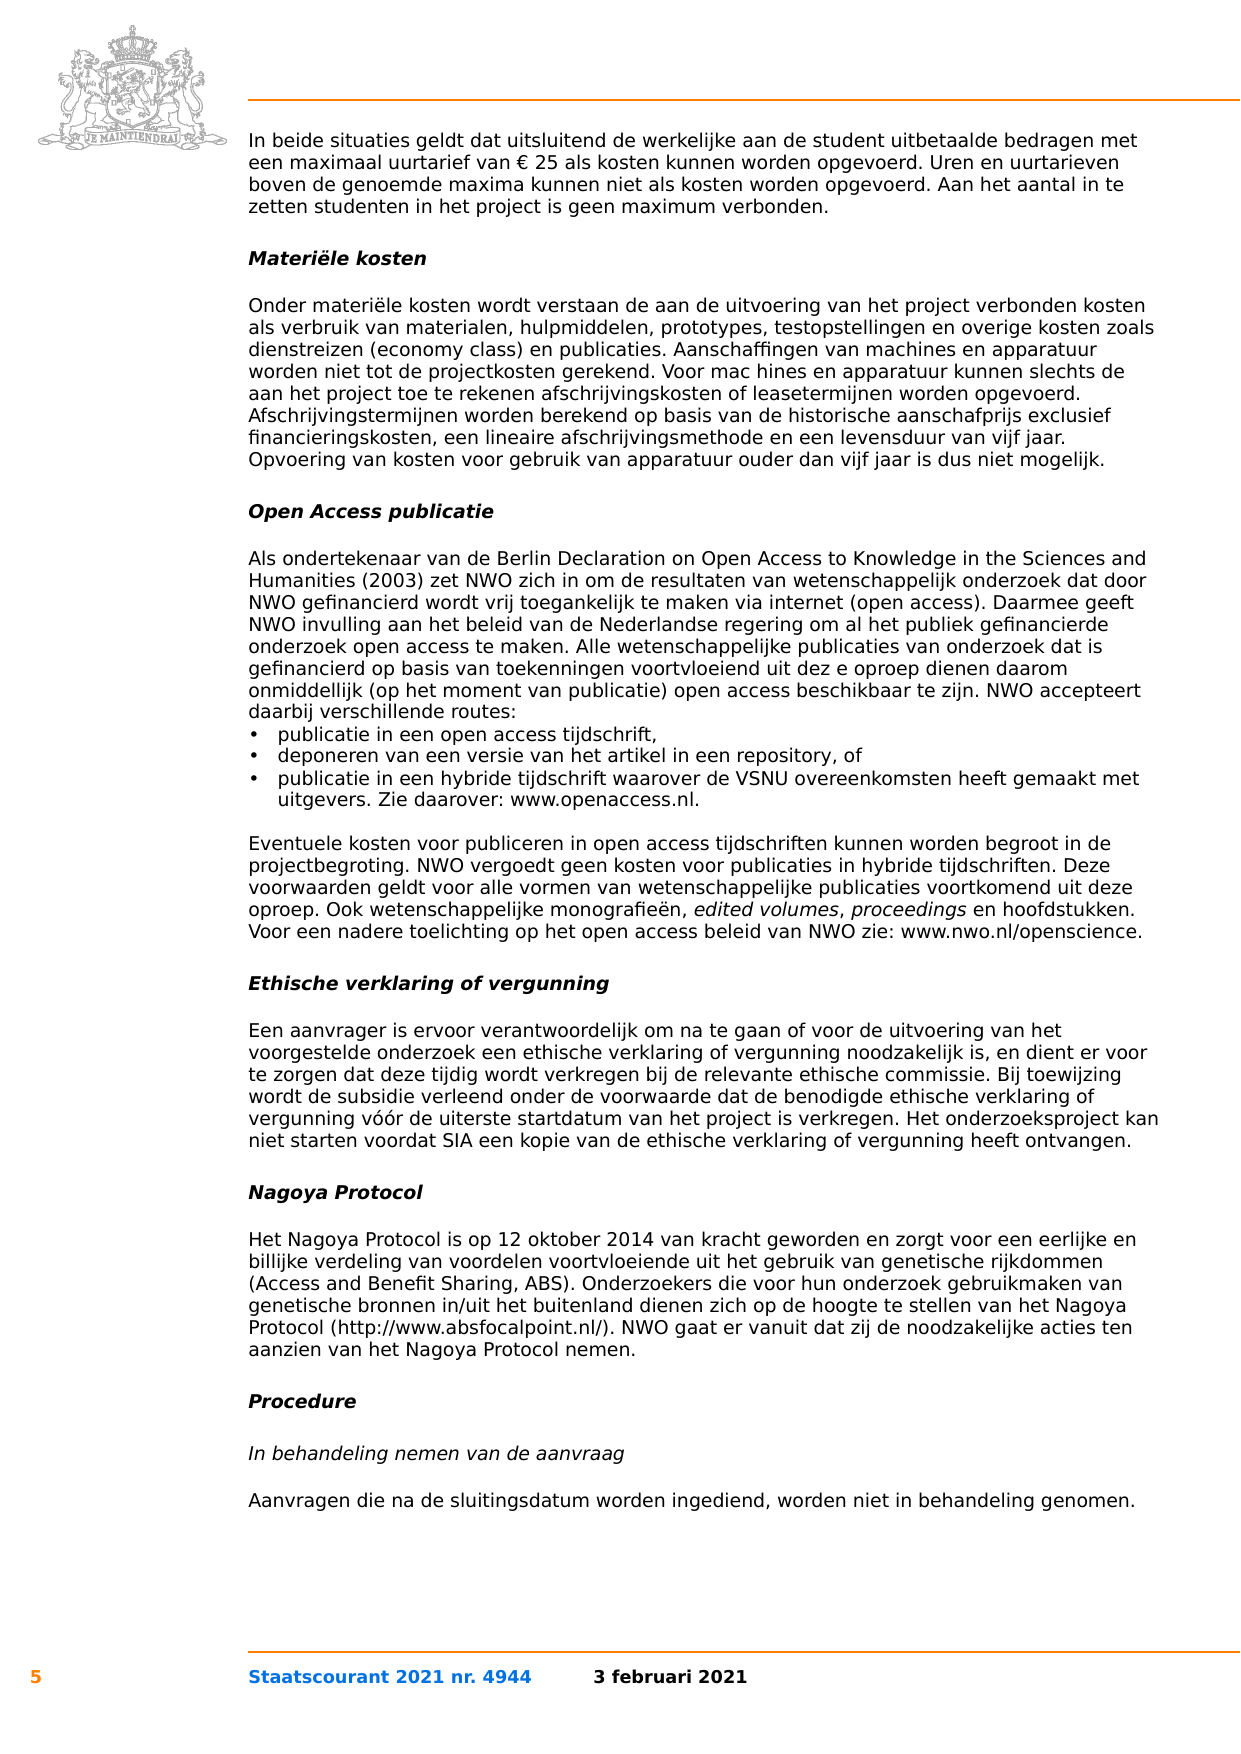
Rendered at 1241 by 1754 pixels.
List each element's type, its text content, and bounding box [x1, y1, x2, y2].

subtitle Ethische verklaring of vergunning [248, 973, 1163, 995]
text • publicatie in een hybride tijdschrift waarover de VSNU overeenkomsten heeft gemaakt met uitgevers. Zie daarover: www.openaccess.nl. [248, 767, 1163, 811]
text Opvoering van kosten voor gebruik van apparatuur ouder dan vijf jaar is dus niet mogelijk. [248, 449, 1163, 471]
text Afschrijvingstermijnen worden berekend op basis van de historische aanschafprijs exclusief financieringskosten, een lineaire afschrijvingsmethode en een levensduur van vijf jaar. [248, 405, 1163, 449]
text Aanvragen die na de sluitingsdatum worden ingediend, worden niet in behandeling genomen. [248, 1490, 1163, 1512]
text Het Nagoya Protocol is op 12 oktober 2014 van kracht geworden en zorgt voor een eerlijke en billijke verdeling van voordelen voortvloeiende uit het gebruik van genetische rijkdommen (Access and Benefit Sharing, ABS). Onderzoekers die voor hun onderzoek gebruikmaken van genetische bronnen in/uit het buitenland dienen zich op de hoogte te stellen van het Nagoya Protocol (http://www.absfocalpoint.nl/). NWO gaat er vanuit dat zij de noodzakelijke acties ten aanzien van het Nagoya Protocol nemen. [248, 1229, 1163, 1361]
text Eventuele kosten voor publiceren in open access tijdschriften kunnen worden begroot in de projectbegroting. NWO vergoedt geen kosten voor publicaties in hybride tijdschriften. Deze voorwaarden geldt voor alle vormen van wetenschappelijke publicaties voortkomend uit deze oproep. Ook wetenschappelijke monografieën, edited volumes, proceedings en hoofdstukken. Voor een nadere toelichting op het open access beleid van NWO zie: www.nwo.nl/openscience. [248, 833, 1163, 943]
subtitle Materiële kosten [248, 248, 1163, 270]
subtitle Nagoya Protocol [248, 1182, 1163, 1204]
subtitle Open Access publicatie [248, 501, 1163, 523]
text In beide situaties geldt dat uitsluitend de werkelijke aan de student uitbetaalde bedragen met een maximaal uurtarief van € 25 als kosten kunnen worden opgevoerd. Uren en uurtarieven boven de genoemde maxima kunnen niet als kosten worden opgevoerd. Aan het aantal in te zetten studenten in het project is geen maximum verbonden. [248, 130, 1163, 218]
text • publicatie in een open access tijdschrift, [248, 723, 1163, 745]
text • deponeren van een versie van het artikel in een repository, of [248, 745, 1163, 767]
picture [38, 25, 227, 150]
text Een aanvrager is ervoor verantwoordelijk om na te gaan of voor de uitvoering van het voorgestelde onderzoek een ethische verklaring of vergunning noodzakelijk is, en dient er voor te zorgen dat deze tijdig wordt verkregen bij de relevante ethische commissie. Bij toewijzing wordt de subsidie verleend onder de voorwaarde dat de benodigde ethische verklaring of vergunning vóór de uiterste startdatum van het project is verkregen. Het onderzoeksproject kan niet starten voordat SIA een kopie van de ethische verklaring of vergunning heeft ontvangen. [248, 1020, 1163, 1152]
text Onder materiële kosten wordt verstaan de aan de uitvoering van het project verbonden kosten als verbruik van materialen, hulpmiddelen, prototypes, testopstellingen en overige kosten zoals dienstreizen (economy class) en publicaties. Aanschaffingen van machines en apparatuur worden niet tot de projectkosten gerekend. Voor mac hines en apparatuur kunnen slechts de aan het project toe te rekenen afschrijvingskosten of leasetermijnen worden opgevoerd. [248, 295, 1163, 405]
subtitle In behandeling nemen van de aanvraag [248, 1443, 1163, 1465]
subtitle Procedure [248, 1391, 1163, 1413]
text Als ondertekenaar van de Berlin Declaration on Open Access to Knowledge in the Sciences and Humanities (2003) zet NWO zich in om de resultaten van wetenschappelijk onderzoek dat door NWO gefinancierd wordt vrij toegankelijk te maken via internet (open access). Daarmee geeft NWO invulling aan het beleid van de Nederlandse regering om al het publiek gefinancierde onderzoek open access te maken. Alle wetenschappelijke publicaties van onderzoek dat is gefinancierd op basis van toekenningen voortvloeiend uit dez e oproep dienen daarom onmiddellijk (op het moment van publicatie) open access beschikbaar te zijn. NWO accepteert daarbij verschillende routes: [248, 548, 1163, 723]
